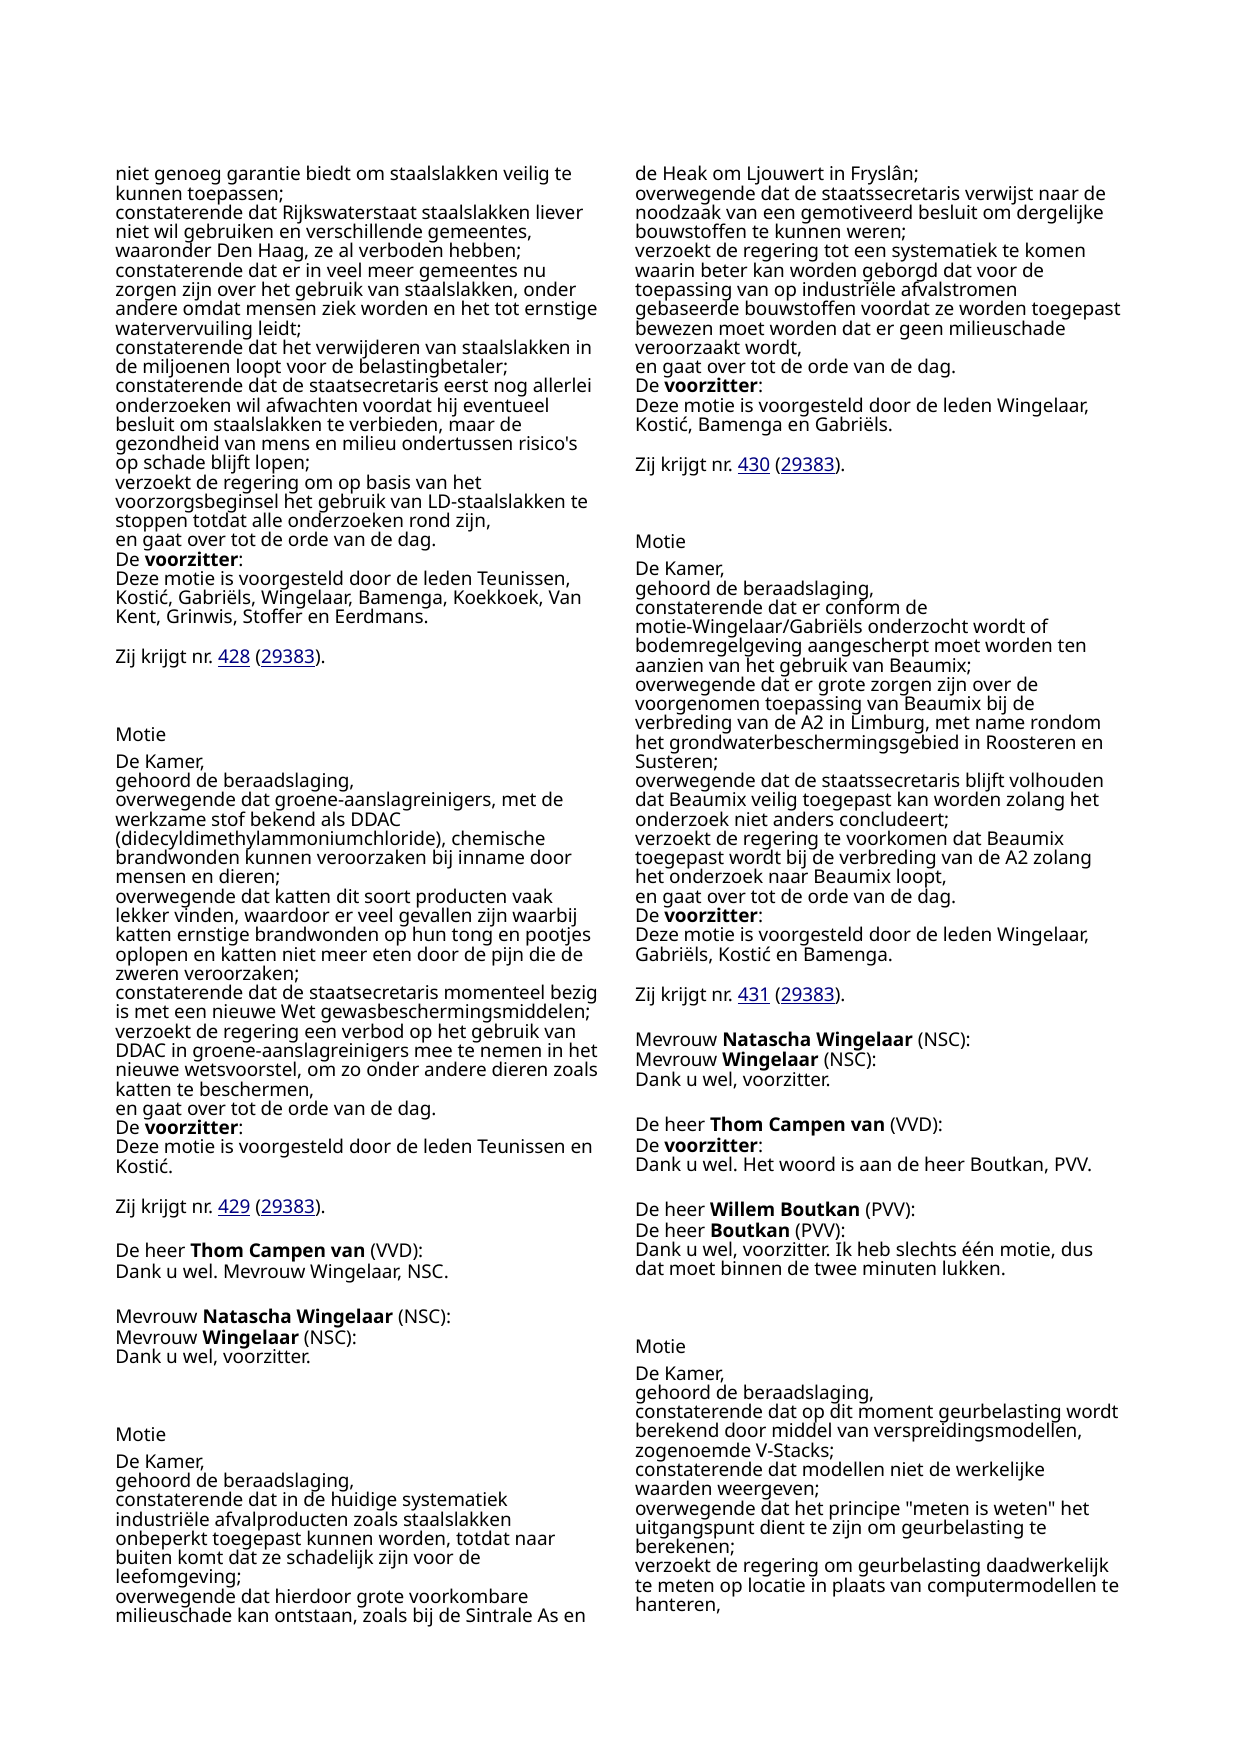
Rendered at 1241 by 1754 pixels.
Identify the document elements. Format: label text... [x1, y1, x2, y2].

text gehoord de beraadslaging, [635, 579, 1125, 599]
text verzoekt de regering om op basis van het voorzorgsbeginsel het gebruik van LD-staalslakken te stoppen totdat alle onderzoeken rond zijn, [115, 474, 605, 531]
text overwegende dat er grote zorgen zijn over de voorgenomen toepassing van Beaumix bij de verbreding van de A2 in Limburg, met name rondom het grondwaterbeschermingsgebied in Roosteren en Susteren; [635, 676, 1125, 772]
text Zij krijgt nr. 430 (29383). [635, 456, 1125, 475]
text Motie [635, 528, 1125, 554]
text overwegende dat de staatssecretaris blijft volhouden dat Beaumix veilig toegepast kan worden zolang het onderzoek niet anders concludeert; [635, 772, 1125, 830]
text Dank u wel, voorzitter. [635, 1071, 1125, 1090]
text De voorzitter: [115, 551, 605, 570]
text constaterende dat er in veel meer gemeentes nu zorgen zijn over het gebruik van staalslakken, onder andere omdat mensen ziek worden en het tot ernstige watervervuiling leidt; [115, 262, 605, 339]
text verzoekt de regering een verbod op het gebruik van DDAC in groene-aanslagreinigers mee te nemen in het nieuwe wetsvoorstel, om zo onder andere dieren zoals katten te beschermen, [115, 1023, 605, 1100]
text verzoekt de regering te voorkomen dat Beaumix toegepast wordt bij de verbreding van de A2 zolang het onderzoek naar Beaumix loopt, [635, 830, 1125, 888]
text De voorzitter: [635, 377, 1125, 397]
text De Kamer, [635, 560, 1125, 579]
text en gaat over tot de orde van de dag. [635, 888, 1125, 907]
text constaterende dat op dit moment geurbelasting wordt berekend door middel van verspreidingsmodellen, zogenoemde V-Stacks; [635, 1403, 1125, 1461]
text Mevrouw Natascha Wingelaar (NSC): [635, 1026, 1125, 1051]
text de Heak om Ljouwert in Fryslân; [635, 165, 1125, 184]
text constaterende dat Rijkswaterstaat staalslakken liever niet wil gebruiken en verschillende gemeentes, waaronder Den Haag, ze al verboden hebben; [115, 204, 605, 262]
text constaterende dat er conform de motie-Wingelaar/Gabriëls onderzocht wordt of bodemregelgeving aangescherpt moet worden ten aanzien van het gebruik van Beaumix; [635, 599, 1125, 676]
text overwegende dat katten dit soort producten vaak lekker vinden, waardoor er veel gevallen zijn waarbij katten ernstige brandwonden op hun tong en pootjes oplopen en katten niet meer eten door de pijn die de zweren veroorzaken; [115, 888, 605, 984]
text Mevrouw Wingelaar (NSC): [635, 1051, 1125, 1071]
text overwegende dat hierdoor grote voorkombare milieuschade kan ontstaan, zoals bij de Sintrale As en [115, 1588, 605, 1626]
text De heer Thom Campen van (VVD): [635, 1111, 1125, 1137]
text verzoekt de regering tot een systematiek te komen waarin beter kan worden geborgd dat voor de toepassing van op industriële afvalstromen gebaseerde bouwstoffen voordat ze worden toegepast bewezen moet worden dat er geen milieuschade veroorzaakt wordt, [635, 242, 1125, 358]
text De voorzitter: [635, 1137, 1125, 1156]
text Deze motie is voorgesteld door de leden Teunissen, Kostić, Gabriëls, Wingelaar, Bamenga, Koekkoek, Van Kent, Grinwis, Stoffer en Eerdmans. [115, 570, 605, 628]
text gehoord de beraadslaging, [635, 1384, 1125, 1403]
text gehoord de beraadslaging, [115, 772, 605, 791]
text constaterende dat modellen niet de werkelijke waarden weergeven; [635, 1461, 1125, 1499]
text en gaat over tot de orde van de dag. [115, 1100, 605, 1119]
text Dank u wel, voorzitter. [115, 1348, 605, 1368]
text De heer Thom Campen van (VVD): [115, 1238, 605, 1263]
text Mevrouw Wingelaar (NSC): [115, 1329, 605, 1348]
text De Kamer, [115, 753, 605, 772]
text Motie [115, 1421, 605, 1447]
text overwegende dat de staatssecretaris verwijst naar de noodzaak van een gemotiveerd besluit om dergelijke bouwstoffen te kunnen weren; [635, 184, 1125, 242]
text niet genoeg garantie biedt om staalslakken veilig te kunnen toepassen; [115, 165, 605, 204]
text Deze motie is voorgesteld door de leden Wingelaar, Gabriëls, Kostić en Bamenga. [635, 926, 1125, 965]
text Deze motie is voorgesteld door de leden Wingelaar, Kostić, Bamenga en Gabriëls. [635, 397, 1125, 435]
text Motie [635, 1333, 1125, 1359]
text Zij krijgt nr. 429 (29383). [115, 1198, 605, 1217]
text constaterende dat in de huidige systematiek industriële afvalproducten zoals staalslakken onbeperkt toegepast kunnen worden, totdat naar buiten komt dat ze schadelijk zijn voor de leefomgeving; [115, 1491, 605, 1588]
text Zij krijgt nr. 428 (29383). [115, 648, 605, 668]
text constaterende dat de staatsecretaris eerst nog allerlei onderzoeken wil afwachten voordat hij eventueel besluit om staalslakken te verbieden, maar de gezondheid van mens en milieu ondertussen risico's op schade blijft lopen; [115, 377, 605, 474]
text De heer Boutkan (PVV): [635, 1222, 1125, 1241]
text constaterende dat de staatsecretaris momenteel bezig is met een nieuwe Wet gewasbeschermingsmiddelen; [115, 984, 605, 1023]
text en gaat over tot de orde van de dag. [635, 358, 1125, 377]
text De heer Willem Boutkan (PVV): [635, 1196, 1125, 1222]
text verzoekt de regering om geurbelasting daadwerkelijk te meten op locatie in plaats van computermodellen te hanteren, [635, 1557, 1125, 1615]
text Dank u wel, voorzitter. Ik heb slechts één motie, dus dat moet binnen de twee minuten lukken. [635, 1241, 1125, 1279]
text De voorzitter: [635, 907, 1125, 926]
text De voorzitter: [115, 1119, 605, 1138]
text Mevrouw Natascha Wingelaar (NSC): [115, 1303, 605, 1329]
text Dank u wel. Het woord is aan de heer Boutkan, PVV. [635, 1156, 1125, 1175]
text Dank u wel. Mevrouw Wingelaar, NSC. [115, 1263, 605, 1283]
text constaterende dat het verwijderen van staalslakken in de miljoenen loopt voor de belastingbetaler; [115, 339, 605, 377]
text gehoord de beraadslaging, [115, 1472, 605, 1491]
text en gaat over tot de orde van de dag. [115, 531, 605, 551]
text overwegende dat groene-aanslagreinigers, met de werkzame stof bekend als DDAC (didecyldimethylammoniumchloride), chemische brandwonden kunnen veroorzaken bij inname door mensen en dieren; [115, 791, 605, 888]
text Deze motie is voorgesteld door de leden Teunissen en Kostić. [115, 1138, 605, 1177]
text Motie [115, 721, 605, 747]
text De Kamer, [115, 1453, 605, 1472]
text Zij krijgt nr. 431 (29383). [635, 986, 1125, 1005]
text overwegende dat het principe "meten is weten" het uitgangspunt dient te zijn om geurbelasting te berekenen; [635, 1499, 1125, 1557]
text De Kamer, [635, 1364, 1125, 1384]
